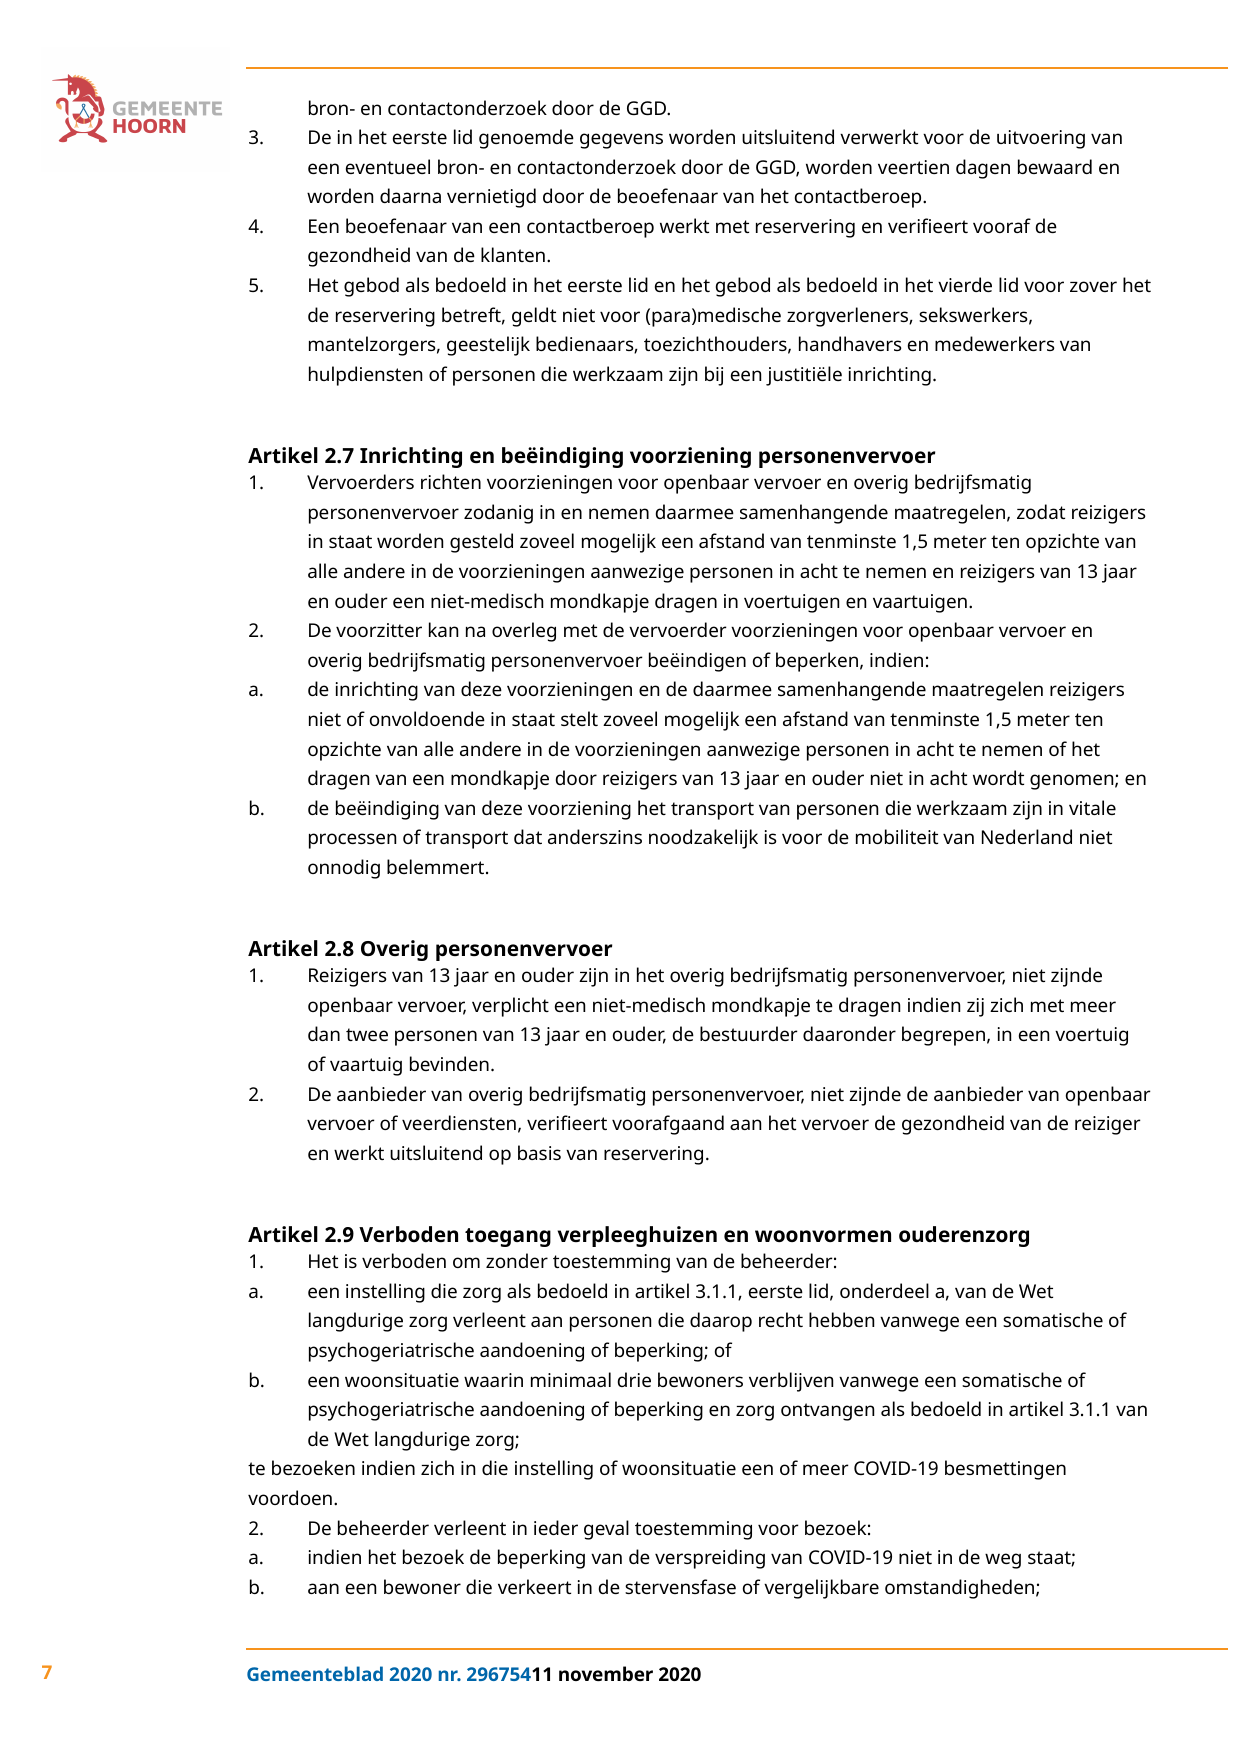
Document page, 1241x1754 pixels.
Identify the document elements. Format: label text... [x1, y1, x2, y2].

list een instelling die zorg als bedoeld in artikel 3.1.1, eerste lid, onderdeel a, van de Wet langdurige zorg verleent aan personen die daarop recht hebben vanwege een somatische of psychogeriatrische aandoening of beperking; of [248, 1278, 1152, 1363]
list De aanbieder van overig bedrijfsmatig personenvervoer, niet zijnde de aanbieder van openbaar vervoer of veerdiensten, verifieert voorafgaand aan het vervoer de gezondheid van de reiziger en werkt uitsluitend op basis van reservering. [248, 1081, 1152, 1166]
text Artikel 2.9 Verboden toegang verpleeghuizen en woonvormen ouderenzorg [248, 1220, 1152, 1248]
list Het gebod als bedoeld in het eerste lid en het gebod als bedoeld in het vierde lid voor zover het de reservering betreft, geldt niet voor (para)medische zorgverleners, sekswerkers, mantelzorgers, geestelijk bedienaars, toezichthouders, handhavers en medewerkers van hulpdiensten of personen die werkzaam zijn bij een justitiële inrichting. [248, 272, 1152, 387]
text te bezoeken indien zich in die instelling of woonsituatie een of meer COVID-19 besmettingen voordoen. [248, 1456, 1152, 1511]
list Reizigers van 13 jaar en ouder zijn in het overig bedrijfsmatig personenvervoer, niet zijnde openbaar vervoer, verplicht een niet-medisch mondkapje te dragen indien zij zich met meer dan twee personen van 13 jaar en ouder, de bestuurder daaronder begrepen, in een voertuig of vaartuig bevinden. [248, 962, 1152, 1077]
list bron- en contactonderzoek door de GGD. [248, 95, 1152, 121]
picture [41, 47, 231, 172]
list De beheerder verleent in ieder geval toestemming voor bezoek: [248, 1515, 1152, 1540]
list Vervoerders richten voorzieningen voor openbaar vervoer en overig bedrijfsmatig personenvervoer zodanig in en nemen daarmee samenhangende maatregelen, zodat reizigers in staat worden gesteld zoveel mogelijk een afstand van tenminste 1,5 meter ten opzichte van alle andere in de voorzieningen aanwezige personen in acht te nemen en reizigers van 13 jaar en ouder een niet-medisch mondkapje dragen in voertuigen en vaartuigen. [248, 469, 1152, 613]
list de beëindiging van deze voorziening het transport van personen die werkzaam zijn in vitale processen of transport dat anderszins noodzakelijk is voor de mobiliteit van Nederland niet onnodig belemmert. [248, 795, 1152, 880]
list De in het eerste lid genoemde gegevens worden uitsluitend verwerkt voor de uitvoering van een eventueel bron- en contactonderzoek door de GGD, worden veertien dagen bewaard en worden daarna vernietigd door de beoefenaar van het contactberoep. [248, 124, 1152, 209]
list aan een bewoner die verkeert in de stervensfase of vergelijkbare omstandigheden; [248, 1574, 1152, 1599]
list indien het bezoek de beperking van de verspreiding van COVID-19 niet in de weg staat; [248, 1544, 1152, 1570]
list een woonsituatie waarin minimaal drie bewoners verblijven vanwege een somatische of psychogeriatrische aandoening of beperking en zorg ontvangen als bedoeld in artikel 3.1.1 van de Wet langdurige zorg; [248, 1367, 1152, 1452]
text Artikel 2.8 Overig personenvervoer [248, 934, 1152, 962]
list de inrichting van deze voorzieningen en de daarmee samenhangende maatregelen reizigers niet of onvoldoende in staat stelt zoveel mogelijk een afstand van tenminste 1,5 meter ten opzichte van alle andere in de voorzieningen aanwezige personen in acht te nemen of het dragen van een mondkapje door reizigers van 13 jaar en ouder niet in acht wordt genomen; en [248, 677, 1152, 791]
text Artikel 2.7 Inrichting en beëindiging voorziening personenvervoer [248, 441, 1152, 469]
list Een beoefenaar van een contactberoep werkt met reservering en verifieert vooraf de gezondheid van de klanten. [248, 213, 1152, 268]
list De voorzitter kan na overleg met de vervoerder voorzieningen voor openbaar vervoer en overig bedrijfsmatig personenvervoer beëindigen of beperken, indien: [248, 617, 1152, 673]
list Het is verboden om zonder toestemming van de beheerder: [248, 1248, 1152, 1274]
